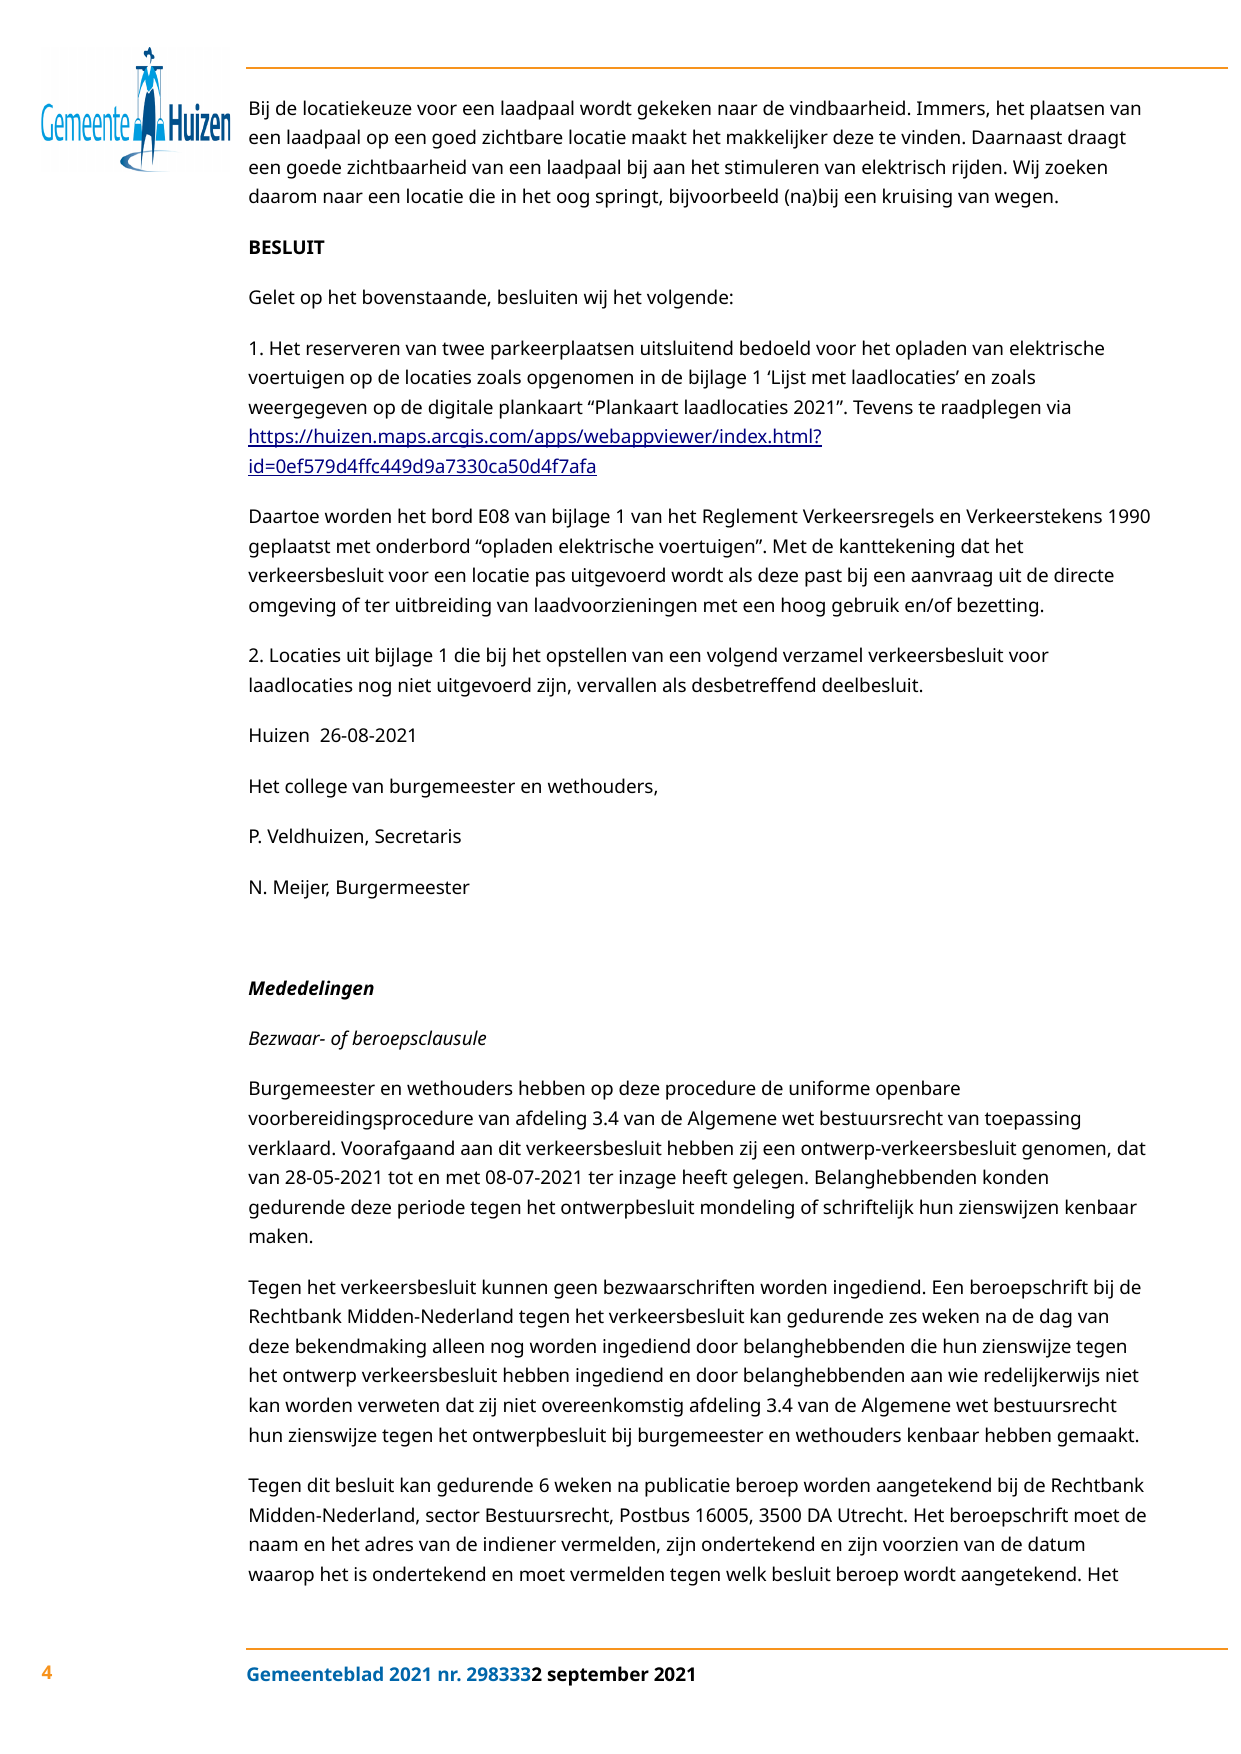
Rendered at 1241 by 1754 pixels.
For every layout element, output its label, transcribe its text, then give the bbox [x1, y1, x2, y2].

text Burgemeester en wethouders hebben op deze procedure de uniforme openbare voorbereidingsprocedure van afdeling 3.4 van de Algemene wet bestuursrecht van toepassing verklaard. Voorafgaand aan dit verkeersbesluit hebben zij een ontwerp-verkeersbesluit genomen, dat van 28-05-2021 tot en met 08-07-2021 ter inzage heeft gelegen. Belanghebbenden konden gedurende deze periode tegen het ontwerpbesluit mondeling of schriftelijk hun zienswijzen kenbaar maken. [248, 1076, 1152, 1249]
text 2. Locaties uit bijlage 1 die bij het opstellen van een volgend verzamel verkeersbesluit voor laadlocaties nog niet uitgevoerd zijn, vervallen als desbetreffend deelbesluit. [248, 643, 1152, 698]
text P. Veldhuizen, Secretaris [248, 823, 1152, 849]
text Bij de locatiekeuze voor een laadpaal wordt gekeken naar de vindbaarheid. Immers, het plaatsen van een laadpaal op een goed zichtbare locatie maakt het makkelijker deze te vinden. Daarnaast draagt een goede zichtbaarheid van een laadpaal bij aan het stimuleren van elektrisch rijden. Wij zoeken daarom naar een locatie die in het oog springt, bijvoorbeeld (na)bij een kruising van wegen. [248, 95, 1152, 209]
text 1. Het reserveren van twee parkeerplaatsen uitsluitend bedoeld voor het opladen van elektrische voertuigen op de locaties zoals opgenomen in de bijlage 1 ‘Lijst met laadlocaties’ en zoals weergegeven op de digitale plankaart “Plankaart laadlocaties 2021”. Tevens te raadplegen via https://huizen.maps.arcgis.com/apps/webappviewer/index.html?id=0ef579d4ffc449d9a7330ca50d4f7afa [248, 335, 1152, 479]
text Bezwaar- of beroepsclausule [248, 1025, 1152, 1051]
text Daartoe worden het bord E08 van bijlage 1 van het Reglement Verkeersregels en Verkeerstekens 1990 geplaatst met onderbord “opladen elektrische voertuigen”. Met de kanttekening dat het verkeersbesluit voor een locatie pas uitgevoerd wordt als deze past bij een aanvraag uit de directe omgeving of ter uitbreiding van laadvoorzieningen met een hoog gebruik en/of bezetting. [248, 503, 1152, 618]
text Tegen het verkeersbesluit kunnen geen bezwaarschriften worden ingediend. Een beroepschrift bij de Rechtbank Midden-Nederland tegen het verkeersbesluit kan gedurende zes weken na de dag van deze bekendmaking alleen nog worden ingediend door belanghebbenden die hun zienswijze tegen het ontwerp verkeersbesluit hebben ingediend en door belanghebbenden aan wie redelijkerwijs niet kan worden verweten dat zij niet overeenkomstig afdeling 3.4 van de Algemene wet bestuursrecht hun zienswijze tegen het ontwerpbesluit bij burgemeester en wethouders kenbaar hebben gemaakt. [248, 1274, 1152, 1448]
text N. Meijer, Burgermeester [248, 874, 1152, 900]
text Mededelingen [248, 975, 1152, 1001]
text BESLUIT [248, 234, 1152, 260]
text Het college van burgemeester en wethouders, [248, 773, 1152, 799]
text Tegen dit besluit kan gedurende 6 weken na publicatie beroep worden aangetekend bij de Rechtbank Midden-Nederland, sector Bestuursrecht, Postbus 16005, 3500 DA Utrecht. Het beroepschrift moet de naam en het adres van de indiener vermelden, zijn ondertekend en zijn voorzien van de datum waarop het is ondertekend en moet vermelden tegen welk besluit beroep wordt aangetekend. Het [248, 1472, 1152, 1587]
text Gelet op het bovenstaande, besluiten wij het volgende: [248, 284, 1152, 310]
picture [41, 47, 231, 172]
text Huizen 26-08-2021 [248, 723, 1152, 748]
